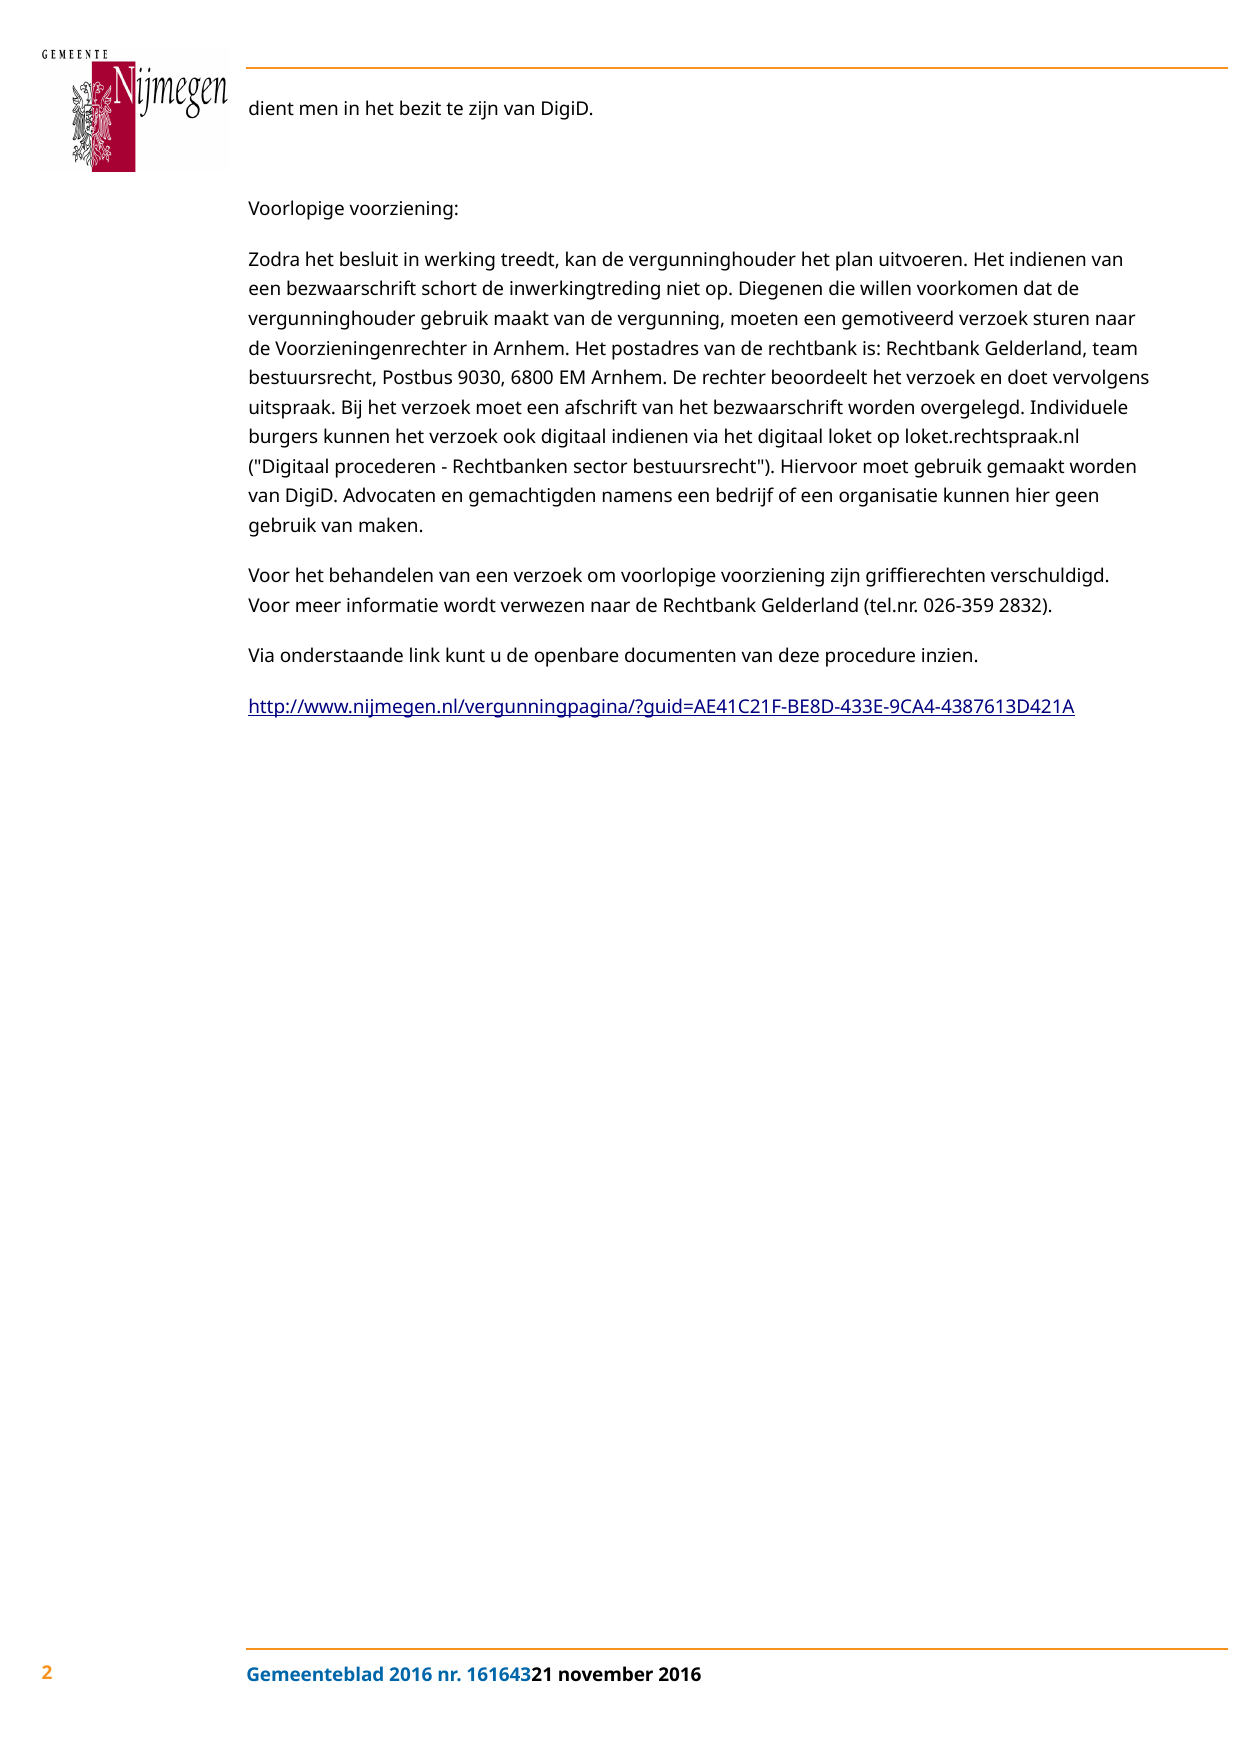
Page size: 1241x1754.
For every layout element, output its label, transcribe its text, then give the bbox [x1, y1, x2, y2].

text Via onderstaande link kunt u de openbare documenten van deze procedure inzien. [248, 643, 1152, 668]
text Voor het behandelen van een verzoek om voorlopige voorziening zijn griffierechten verschuldigd. Voor meer informatie wordt verwezen naar de Rechtbank Gelderland (tel.nr. 026-359 2832). [248, 563, 1152, 618]
text Voorlopige voorziening: [248, 196, 1152, 221]
text Zodra het besluit in werking treedt, kan de vergunninghouder het plan uitvoeren. Het indienen van een bezwaarschrift schort de inwerkingtreding niet op. Diegenen die willen voorkomen dat de vergunninghouder gebruik maakt van de vergunning, moeten een gemotiveerd verzoek sturen naar de Voorzieningenrechter in Arnhem. Het postadres van de rechtbank is: Rechtbank Gelderland, team bestuursrecht, Postbus 9030, 6800 EM Arnhem. De rechter beoordeelt het verzoek en doet vervolgens uitspraak. Bij het verzoek moet een afschrift van het bezwaarschrift worden overgelegd. Individuele burgers kunnen het verzoek ook digitaal indienen via het digitaal loket op loket.rechtspraak.nl ("Digitaal procederen - Rechtbanken sector bestuursrecht"). Hiervoor moet gebruik gemaakt worden van DigiD. Advocaten en gemachtigden namens een bedrijf of een organisatie kunnen hier geen gebruik van maken. [248, 246, 1152, 538]
picture [41, 47, 231, 172]
text dient men in het bezit te zijn van DigiD. [248, 95, 1152, 121]
text http://www.nijmegen.nl/vergunningpagina/?guid=AE41C21F-BE8D-433E-9CA4-4387613D421A [248, 693, 1152, 719]
